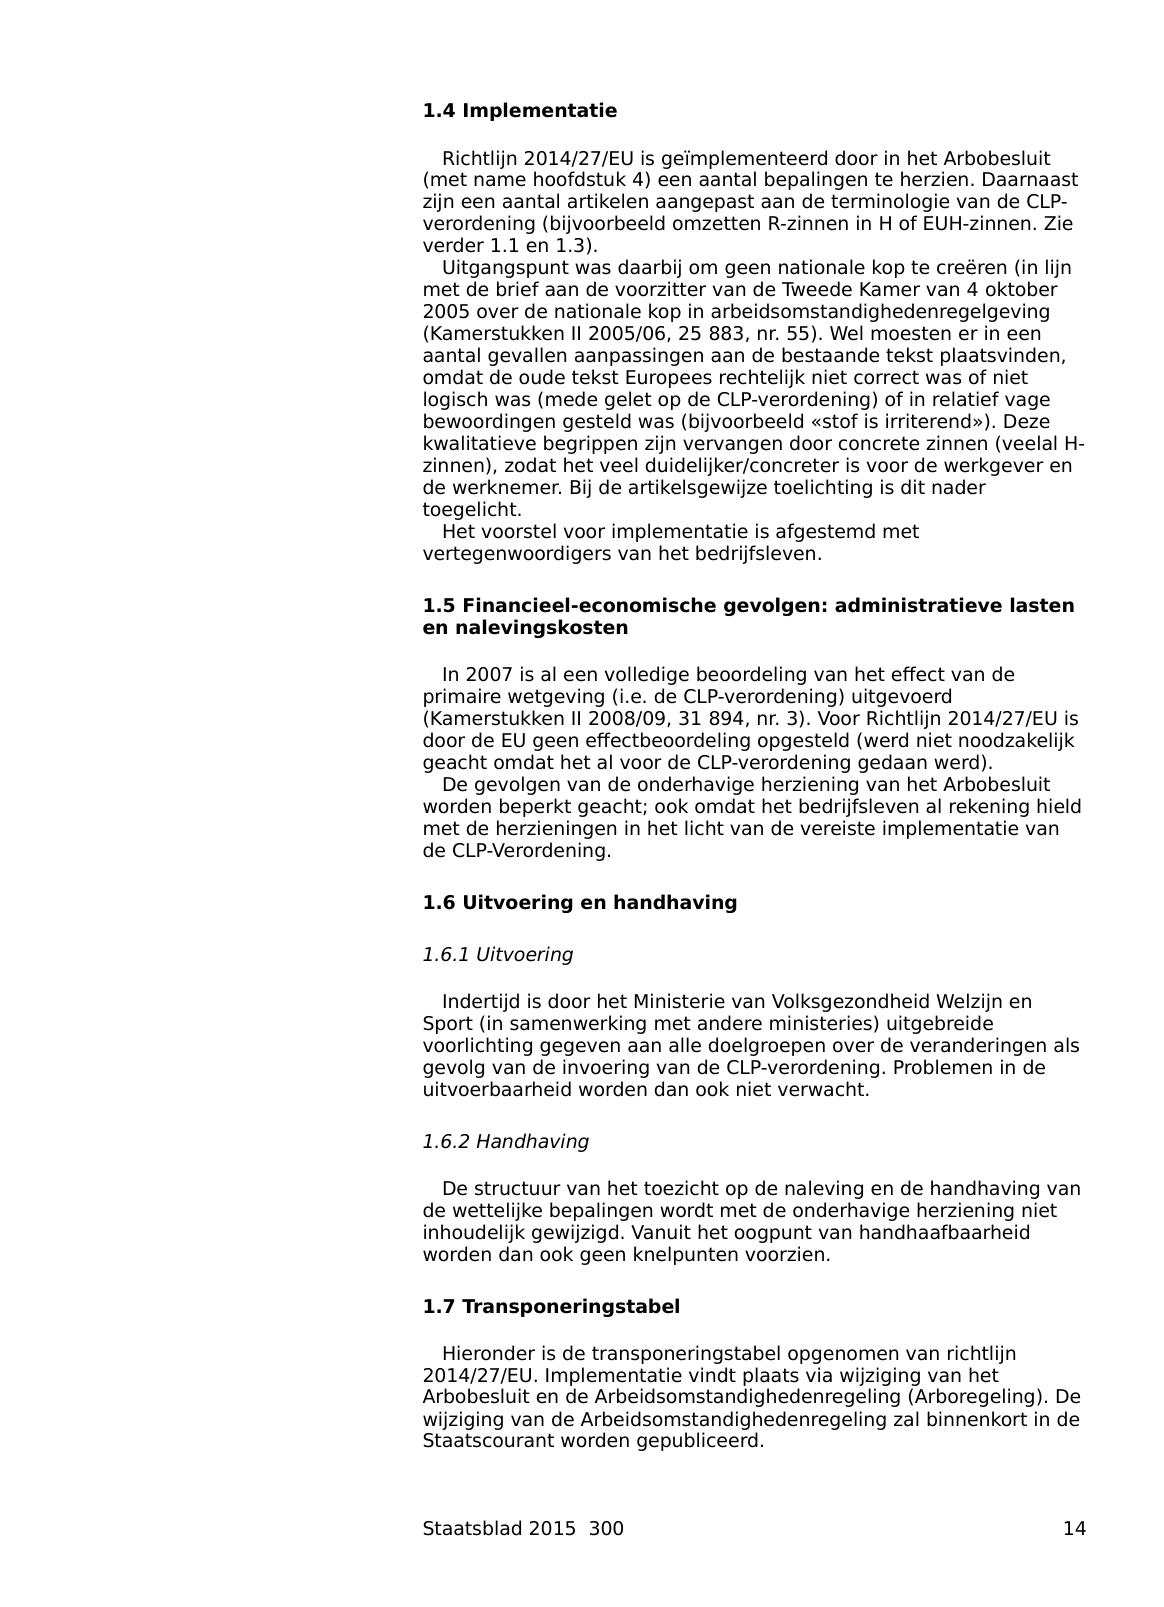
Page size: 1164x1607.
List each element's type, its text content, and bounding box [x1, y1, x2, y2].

text In 2007 is al een volledige beoordeling van het effect van de primaire wetgeving (i.e. de CLP-verordening) uitgevoerd (Kamerstukken II 2008/09, 31 894, nr. 3). Voor Richtlijn 2014/27/EU is door de EU geen effectbeoordeling opgesteld (werd niet noodzakelijk geacht omdat het al voor de CLP-verordening gedaan werd). [422, 664, 1087, 774]
subtitle 1.4 Implementatie [422, 100, 1087, 122]
text Richtlijn 2014/27/EU is geïmplementeerd door in het Arbobesluit (met name hoofdstuk 4) een aantal bepalingen te herzien. Daarnaast zijn een aantal artikelen aangepast aan de terminologie van de CLP-verordening (bijvoorbeeld omzetten R-zinnen in H of EUH-zinnen. Zie verder 1.1 en 1.3). [422, 147, 1087, 257]
subtitle 1.5 Financieel-economische gevolgen: administratieve lasten en nalevingskosten [422, 595, 1087, 639]
text Indertijd is door het Ministerie van Volksgezondheid Welzijn en Sport (in samenwerking met andere ministeries) uitgebreide voorlichting gegeven aan alle doelgroepen over de veranderingen als gevolg van de invoering van de CLP-verordening. Problemen in de uitvoerbaarheid worden dan ook niet verwacht. [422, 991, 1087, 1101]
subtitle 1.7 Transponeringstabel [422, 1296, 1087, 1317]
text Uitgangspunt was daarbij om geen nationale kop te creëren (in lijn met de brief aan de voorzitter van de Tweede Kamer van 4 oktober 2005 over de nationale kop in arbeidsomstandighedenregelgeving (Kamerstukken II 2005/06, 25 883, nr. 55). Wel moesten er in een aantal gevallen aanpassingen aan de bestaande tekst plaatsvinden, omdat de oude tekst Europees rechtelijk niet correct was of niet logisch was (mede gelet op de CLP-verordening) of in relatief vage bewoordingen gesteld was (bijvoorbeeld «stof is irriterend»). Deze kwalitatieve begrippen zijn vervangen door concrete zinnen (veelal H-zinnen), zodat het veel duidelijker/concreter is voor de werkgever en de werknemer. Bij de artikelsgewijze toelichting is dit nader toegelicht. [422, 257, 1087, 521]
text Het voorstel voor implementatie is afgestemd met vertegenwoordigers van het bedrijfsleven. [422, 521, 1087, 565]
text De gevolgen van de onderhavige herziening van het Arbobesluit worden beperkt geacht; ook omdat het bedrijfsleven al rekening hield met de herzieningen in het licht van de vereiste implementatie van de CLP-Verordening. [422, 774, 1087, 862]
subtitle 1.6.2 Handhaving [422, 1131, 1087, 1153]
text Hieronder is de transponeringstabel opgenomen van richtlijn 2014/27/EU. Implementatie vindt plaats via wijziging van het Arbobesluit en de Arbeidsomstandighedenregeling (Arboregeling). De wijziging van de Arbeidsomstandighedenregeling zal binnenkort in de Staatscourant worden gepubliceerd. [422, 1342, 1087, 1452]
text De structuur van het toezicht op de naleving en de handhaving van de wettelijke bepalingen wordt met de onderhavige herziening niet inhoudelijk gewijzigd. Vanuit het oogpunt van handhaafbaarheid worden dan ook geen knelpunten voorzien. [422, 1178, 1087, 1266]
subtitle 1.6.1 Uitvoering [422, 944, 1087, 966]
subtitle 1.6 Uitvoering en handhaving [422, 892, 1087, 914]
